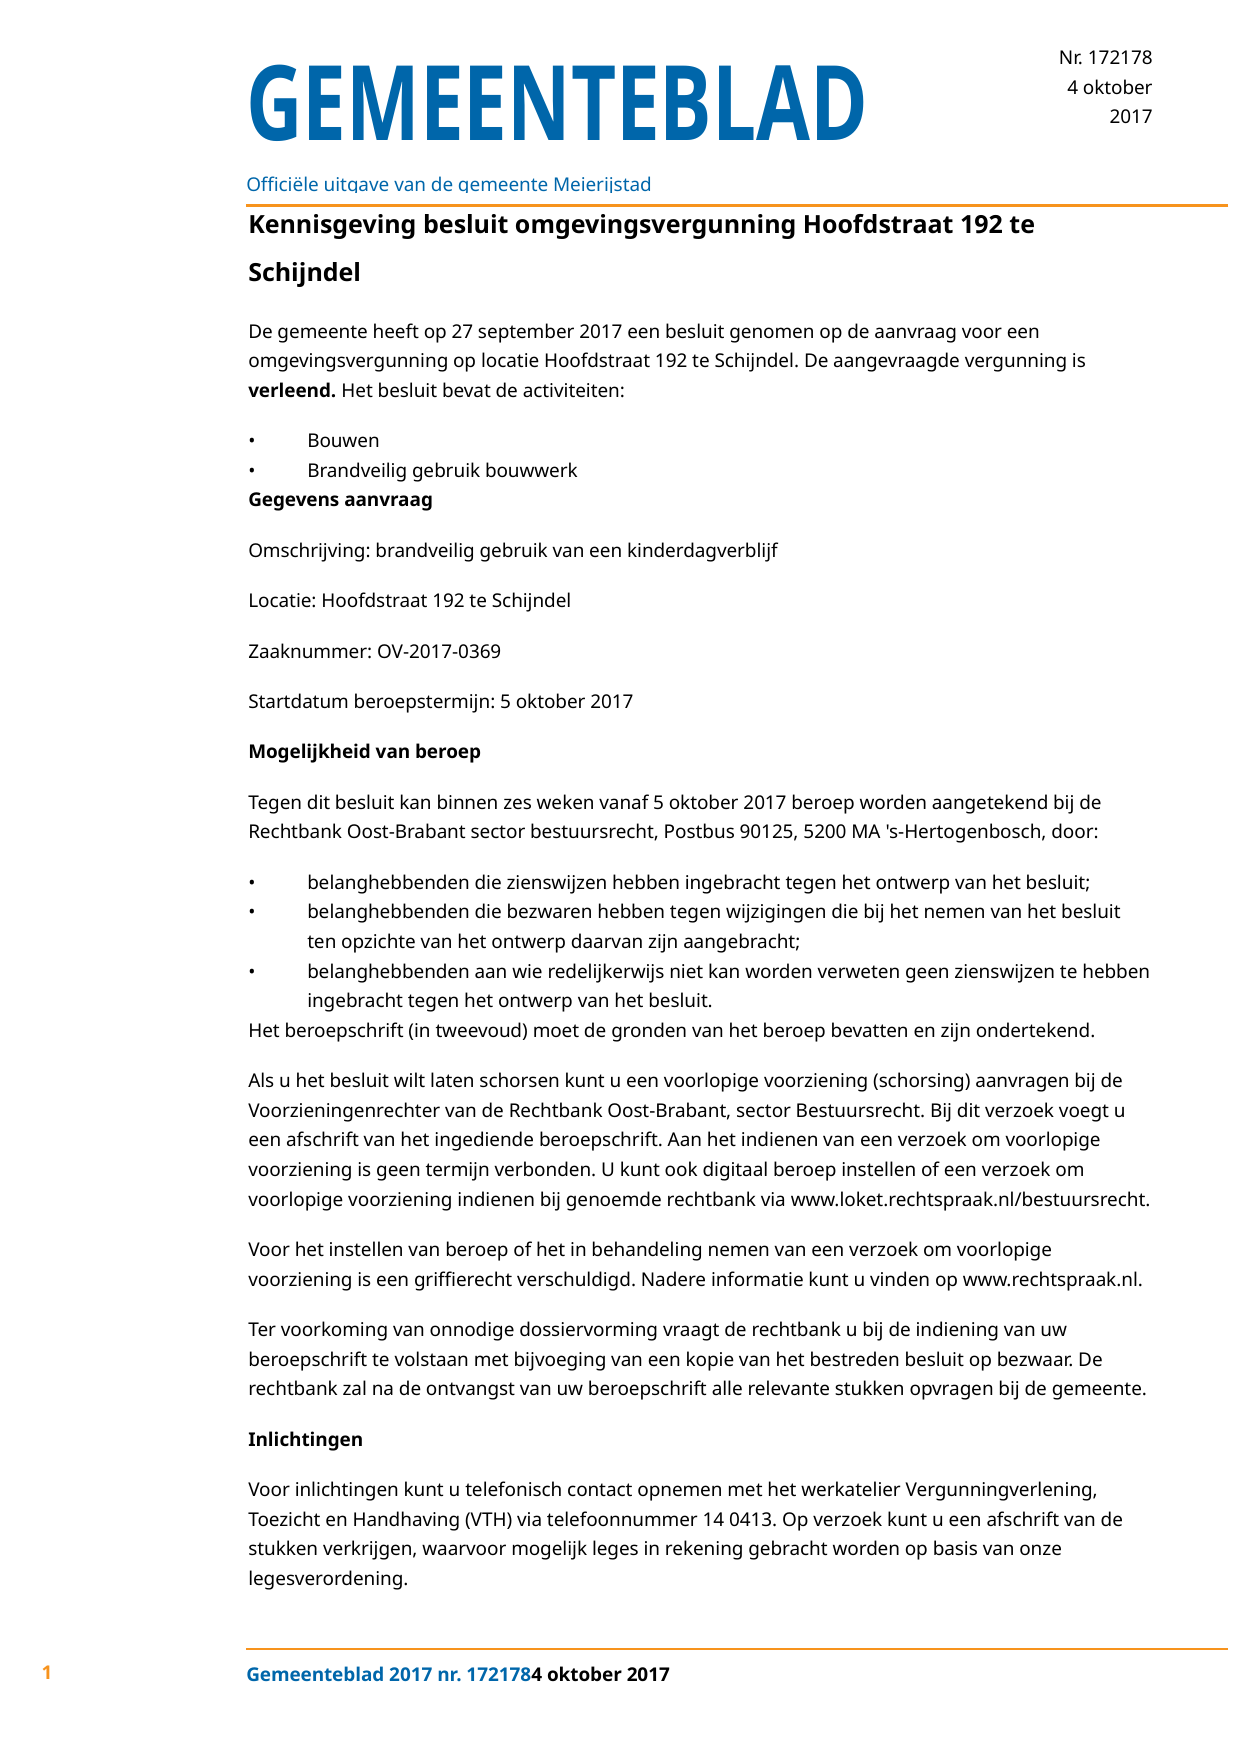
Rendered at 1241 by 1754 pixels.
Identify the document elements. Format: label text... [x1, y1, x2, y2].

list belanghebbenden aan wie redelijkerwijs niet kan worden verweten geen zienswijzen te hebben ingebracht tegen het ontwerp van het besluit. [248, 958, 1152, 1013]
text Als u het besluit wilt laten schorsen kunt u een voorlopige voorziening (schorsing) aanvragen bij de Voorzieningenrechter van de Rechtbank Oost-Brabant, sector Bestuursrecht. Bij dit verzoek voegt u een afschrift van het ingediende beroepschrift. Aan het indienen van een verzoek om voorlopige voorziening is geen termijn verbonden. U kunt ook digitaal beroep instellen of een verzoek om voorlopige voorziening indienen bij genoemde rechtbank via www.loket.rechtspraak.nl/bestuursrecht. [248, 1067, 1152, 1212]
text Inlichtingen [248, 1426, 1152, 1452]
text Kennisgeving besluit omgevingsvergunning Hoofdstraat 192 te Schijndel [248, 207, 1152, 288]
list Brandveilig gebruik bouwwerk [248, 457, 1152, 483]
text Voor inlichtingen kunt u telefonisch contact opnemen met het werkatelier Vergunningverlening, Toezicht en Handhaving (VTH) via telefoonnummer 14 0413. Op verzoek kunt u een afschrift van de stukken verkrijgen, waarvoor mogelijk leges in rekening gebracht worden op basis van onze legesverordening. [248, 1476, 1152, 1591]
list Bouwen [248, 427, 1152, 453]
text Mogelijkheid van beroep [248, 739, 1152, 764]
list belanghebbenden die zienswijzen hebben ingebracht tegen het ontwerp van het besluit; [248, 869, 1152, 895]
picture [41, 47, 231, 172]
text Zaaknummer: OV-2017-0369 [248, 638, 1152, 664]
text Het beroepschrift (in tweevoud) moet de gronden van het beroep bevatten en zijn ondertekend. [248, 1017, 1152, 1043]
text Tegen dit besluit kan binnen zes weken vanaf 5 oktober 2017 beroep worden aangetekend bij de Rechtbank Oost-Brabant sector bestuursrecht, Postbus 90125, 5200 MA 's-Hertogenbosch, door: [248, 789, 1152, 844]
text Startdatum beroepstermijn: 5 oktober 2017 [248, 688, 1152, 714]
text Voor het instellen van beroep of het in behandeling nemen van een verzoek om voorlopige voorziening is een griffierecht verschuldigd. Nadere informatie kunt u vinden op www.rechtspraak.nl. [248, 1236, 1152, 1292]
text Gegevens aanvraag [248, 487, 1152, 512]
list belanghebbenden die bezwaren hebben tegen wijzigingen die bij het nemen van het besluit ten opzichte van het ontwerp daarvan zijn aangebracht; [248, 899, 1152, 954]
text Omschrijving: brandveilig gebruik van een kinderdagverblijf [248, 537, 1152, 563]
text Locatie: Hoofdstraat 192 te Schijndel [248, 587, 1152, 613]
text De gemeente heeft op 27 september 2017 een besluit genomen op de aanvraag voor een omgevingsvergunning op locatie Hoofdstraat 192 te Schijndel. De aangevraagde vergunning is verleend. Het besluit bevat de activiteiten: [248, 318, 1152, 403]
text Ter voorkoming van onnodige dossiervorming vraagt de rechtbank u bij de indiening van uw beroepschrift te volstaan met bijvoeging van een kopie van het bestreden besluit op bezwaar. De rechtbank zal na de ontvangst van uw beroepschrift alle relevante stukken opvragen bij de gemeente. [248, 1316, 1152, 1401]
